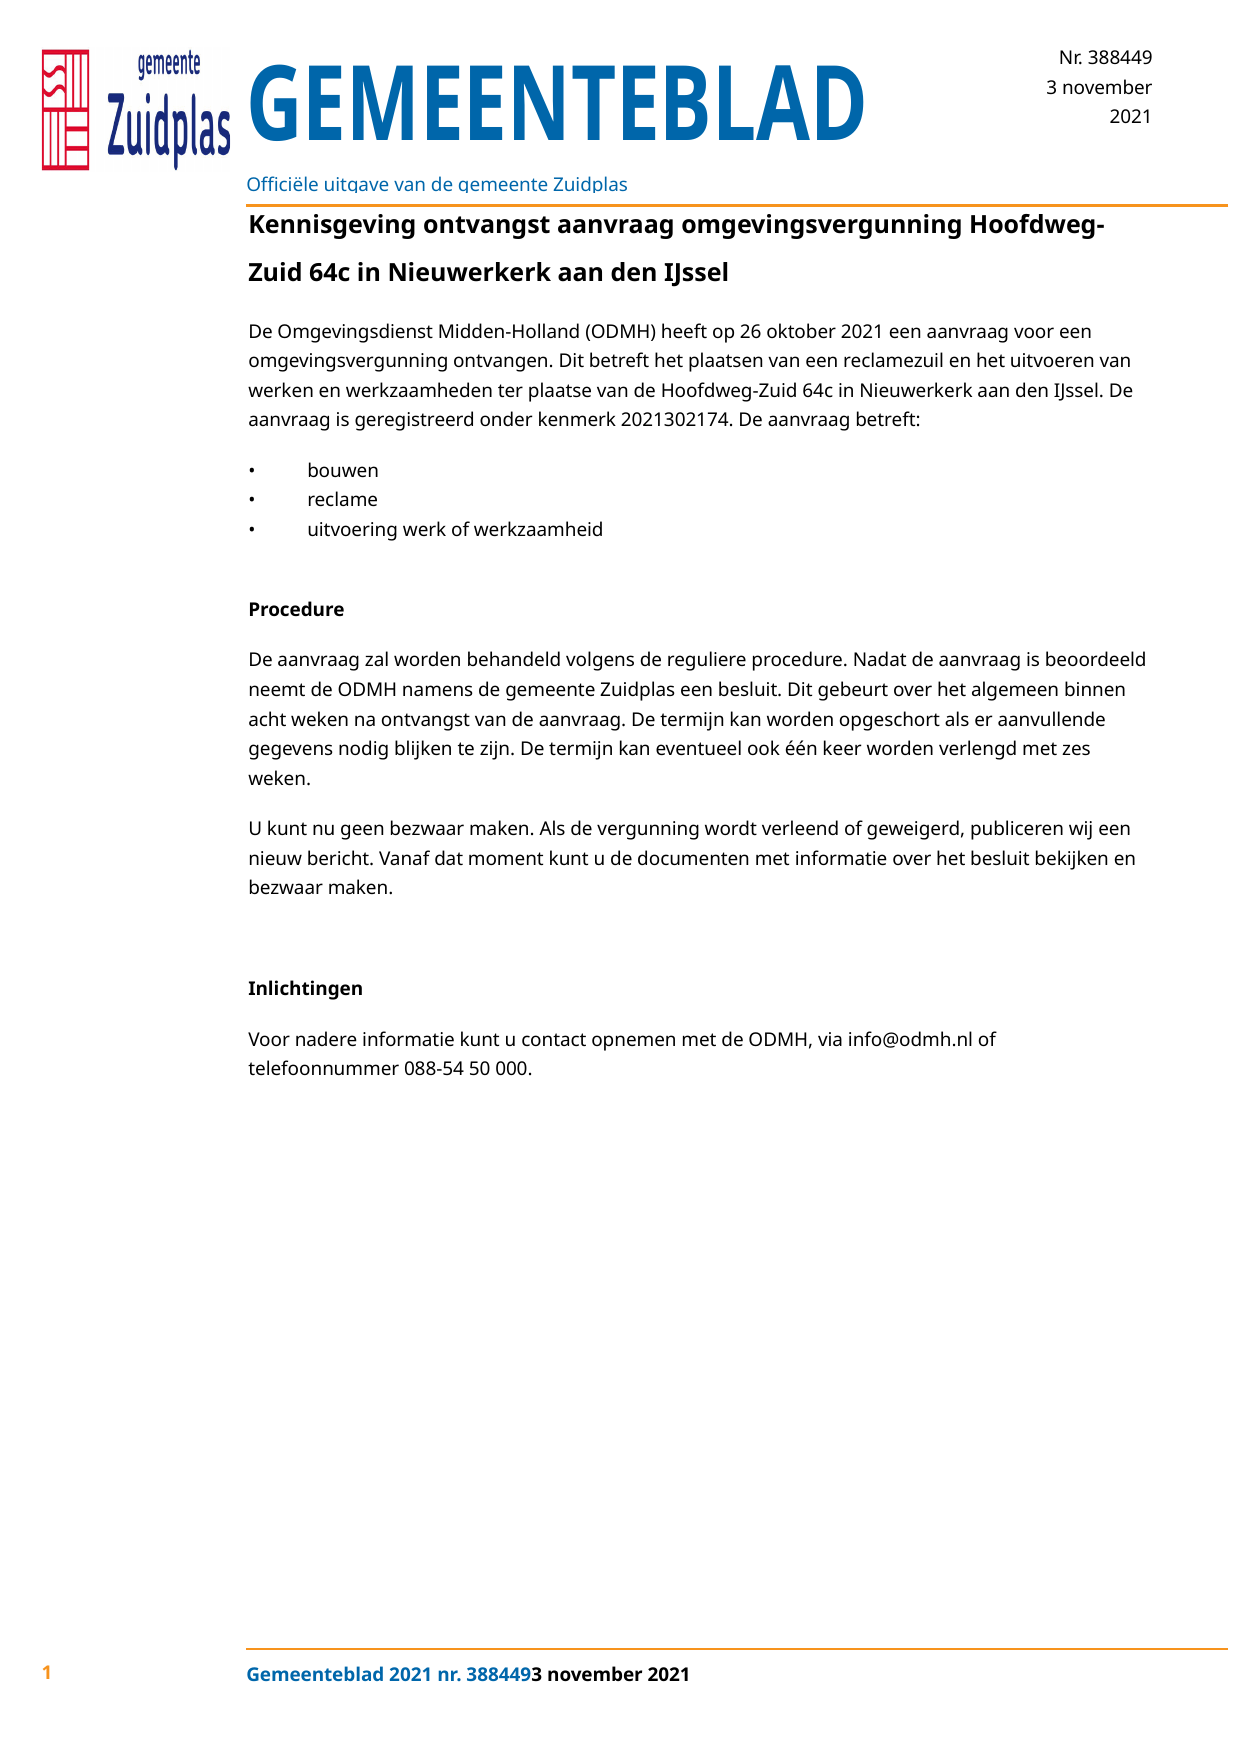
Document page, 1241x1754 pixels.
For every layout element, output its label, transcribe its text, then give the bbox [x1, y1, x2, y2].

picture [41, 47, 231, 172]
list reclame [248, 487, 1152, 512]
text De aanvraag zal worden behandeld volgens de reguliere procedure. Nadat de aanvraag is beoordeeld neemt de ODMH namens de gemeente Zuidplas een besluit. Dit gebeurt over het algemeen binnen acht weken na ontvangst van de aanvraag. De termijn kan worden opgeschort als er aanvullende gegevens nodig blijken te zijn. De termijn kan eventueel ook één keer worden verlengd met zes weken. [248, 647, 1152, 791]
list bouwen [248, 457, 1152, 483]
list uitvoering werk of werkzaamheid [248, 516, 1152, 542]
text Procedure [248, 596, 1152, 622]
text De Omgevingsdienst Midden-Holland (ODMH) heeft op 26 oktober 2021 een aanvraag voor een omgevingsvergunning ontvangen. Dit betreft het plaatsen van een reclamezuil en het uitvoeren van werken en werkzaamheden ter plaatse van de Hoofdweg-Zuid 64c in Nieuwerkerk aan den IJssel. De aanvraag is geregistreerd onder kenmerk 2021302174. De aanvraag betreft: [248, 318, 1152, 432]
text Voor nadere informatie kunt u contact opnemen met de ODMH, via info@odmh.nl of telefoonnummer 088-54 50 000. [248, 1026, 1152, 1081]
text U kunt nu geen bezwaar maken. Als de vergunning wordt verleend of geweigerd, publiceren wij een nieuw bericht. Vanaf dat moment kunt u de documenten met informatie over het besluit bekijken en bezwaar maken. [248, 815, 1152, 900]
text Inlichtingen [248, 975, 1152, 1001]
text Kennisgeving ontvangst aanvraag omgevingsvergunning Hoofdweg-Zuid 64c in Nieuwerkerk aan den IJssel [248, 207, 1152, 288]
